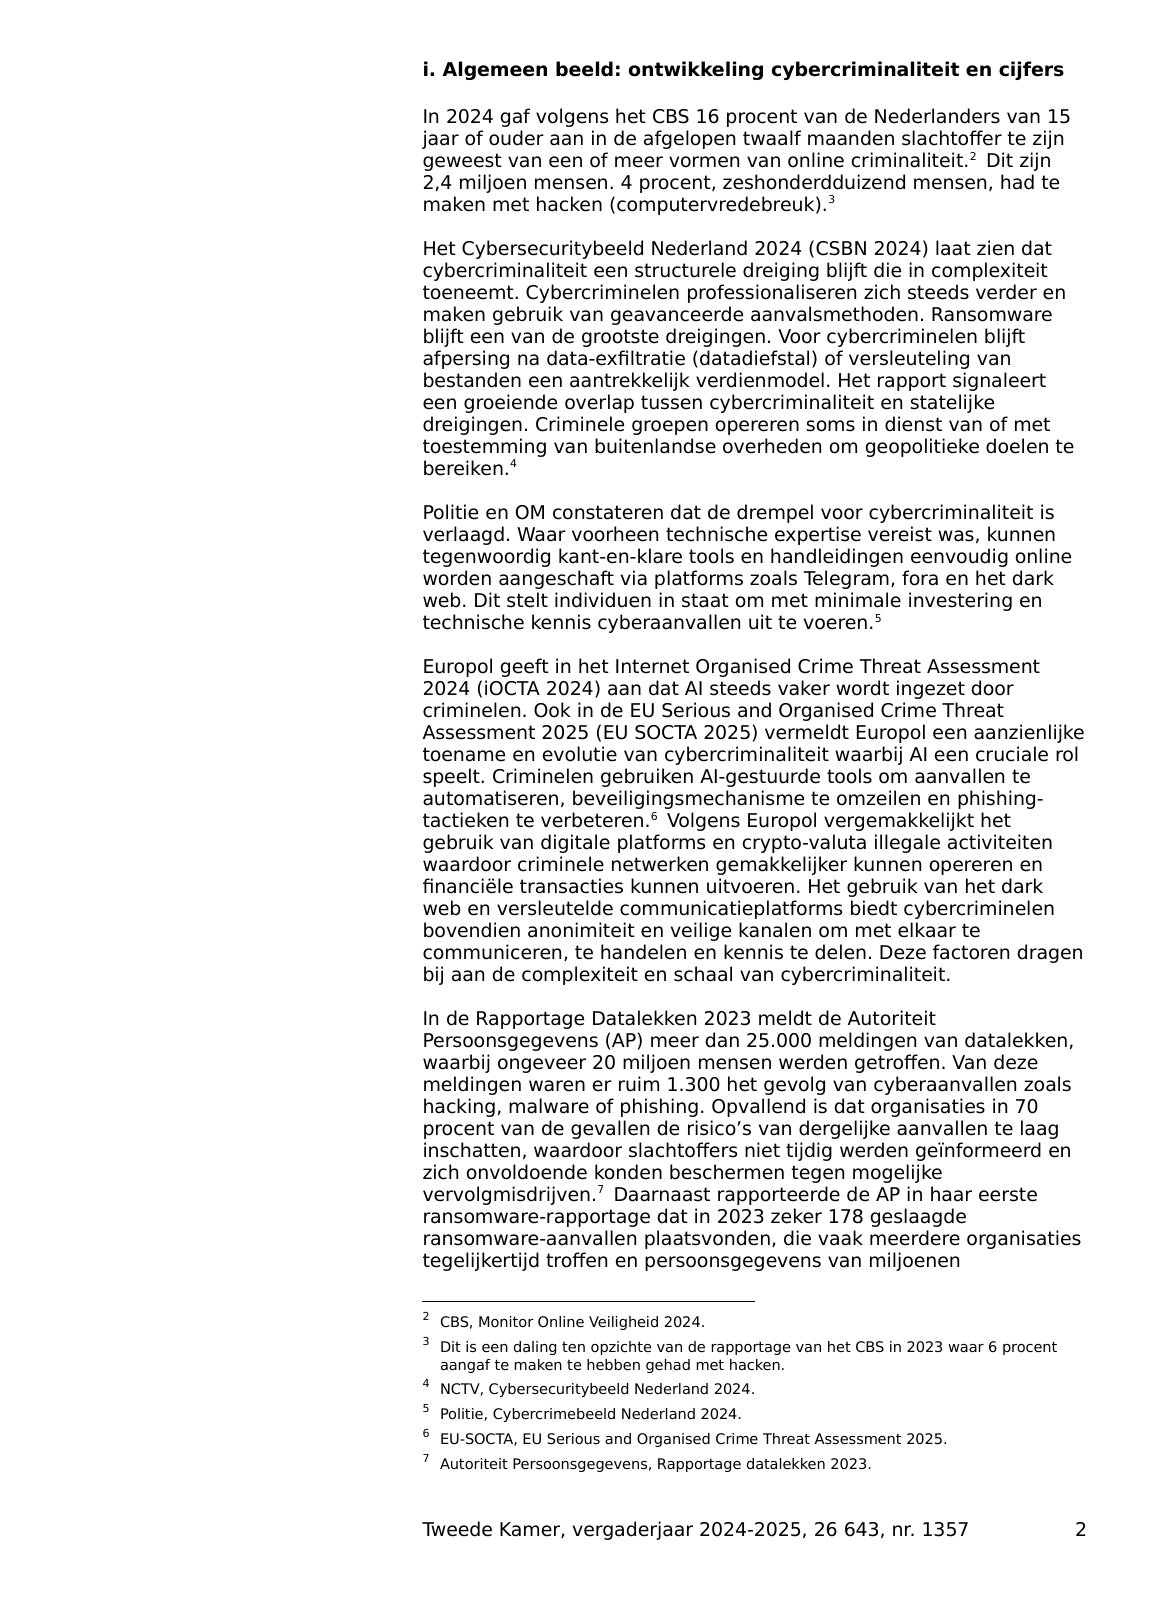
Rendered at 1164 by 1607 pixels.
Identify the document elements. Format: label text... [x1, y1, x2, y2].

text Politie en OM constateren dat de drempel voor cybercriminaliteit is verlaagd. Waar voorheen technische expertise vereist was, kunnen tegenwoordig kant-en-klare tools en handleidingen eenvoudig online worden aangeschaft via platforms zoals Telegram, fora en het dark web. Dit stelt individuen in staat om met minimale investering en technische kennis cyberaanvallen uit te voeren. [422, 502, 1087, 634]
text Europol geeft in het Internet Organised Crime Threat Assessment 2024 (iOCTA 2024) aan dat AI steeds vaker wordt ingezet door criminelen. Ook in de EU Serious and Organised Crime Threat Assessment 2025 (EU SOCTA 2025) vermeldt Europol een aanzienlijke toename en evolutie van cybercriminaliteit waarbij AI een cruciale rol speelt. Criminelen gebruiken AI-gestuurde tools om aanvallen te automatiseren, beveiligingsmechanisme te omzeilen en phishing-tactieken te verbeteren. Volgens Europol vergemakkelijkt het gebruik van digitale platforms en crypto-valuta illegale activiteiten waardoor criminele netwerken gemakkelijker kunnen opereren en financiële transacties kunnen uitvoeren. Het gebruik van het dark web en versleutelde communicatieplatforms biedt cybercriminelen bovendien anonimiteit en veilige kanalen om met elkaar te communiceren, te handelen en kennis te delen. Deze factoren dragen bij aan de complexiteit en schaal van cybercriminaliteit. [422, 656, 1087, 986]
text In 2024 gaf volgens het CBS 16 procent van de Nederlanders van 15 jaar of ouder aan in de afgelopen twaalf maanden slachtoffer te zijn geweest van een of meer vormen van online criminaliteit. Dit zijn 2,4 miljoen mensen. 4 procent, zeshonderdduizend mensen, had te maken met hacken (computervredebreuk). [422, 106, 1087, 216]
text NCTV, Cybersecuritybeeld Nederland 2024. [422, 1377, 1087, 1399]
subtitle i. Algemeen beeld: ontwikkeling cybercriminaliteit en cijfers [422, 59, 1087, 81]
text Het Cybersecuritybeeld Nederland 2024 (CSBN 2024) laat zien dat cybercriminaliteit een structurele dreiging blijft die in complexiteit toeneemt. Cybercriminelen professionaliseren zich steeds verder en maken gebruik van geavanceerde aanvalsmethoden. Ransomware blijft een van de grootste dreigingen. Voor cybercriminelen blijft afpersing na data-exfiltratie (datadiefstal) of versleuteling van bestanden een aantrekkelijk verdienmodel. Het rapport signaleert een groeiende overlap tussen cybercriminaliteit en statelijke dreigingen. Criminele groepen opereren soms in dienst van of met toestemming van buitenlandse overheden om geopolitieke doelen te bereiken. [422, 238, 1087, 480]
text Autoriteit Persoonsgegevens, Rapportage datalekken 2023. [422, 1452, 1087, 1474]
text EU-SOCTA, EU Serious and Organised Crime Threat Assessment 2025. [422, 1427, 1087, 1449]
text In de Rapportage Datalekken 2023 meldt de Autoriteit Persoonsgegevens (AP) meer dan 25.000 meldingen van datalekken, waarbij ongeveer 20 miljoen mensen werden getroffen. Van deze meldingen waren er ruim 1.300 het gevolg van cyberaanvallen zoals hacking, malware of phishing. Opvallend is dat organisaties in 70 procent van de gevallen de risico’s van dergelijke aanvallen te laag inschatten, waardoor slachtoffers niet tijdig werden geïnformeerd en zich onvoldoende konden beschermen tegen mogelijke vervolgmisdrijven. Daarnaast rapporteerde de AP in haar eerste ransomware-rapportage dat in 2023 zeker 178 geslaagde ransomware-aanvallen plaatsvonden, die vaak meerdere organisaties tegelijkertijd troffen en persoonsgegevens van miljoenen [422, 1008, 1087, 1272]
text Politie, Cybercrimebeeld Nederland 2024. [422, 1402, 1087, 1424]
text CBS, Monitor Online Veiligheid 2024. [422, 1310, 1087, 1332]
text Dit is een daling ten opzichte van de rapportage van het CBS in 2023 waar 6 procent aangaf te maken te hebben gehad met hacken. [422, 1335, 1087, 1374]
